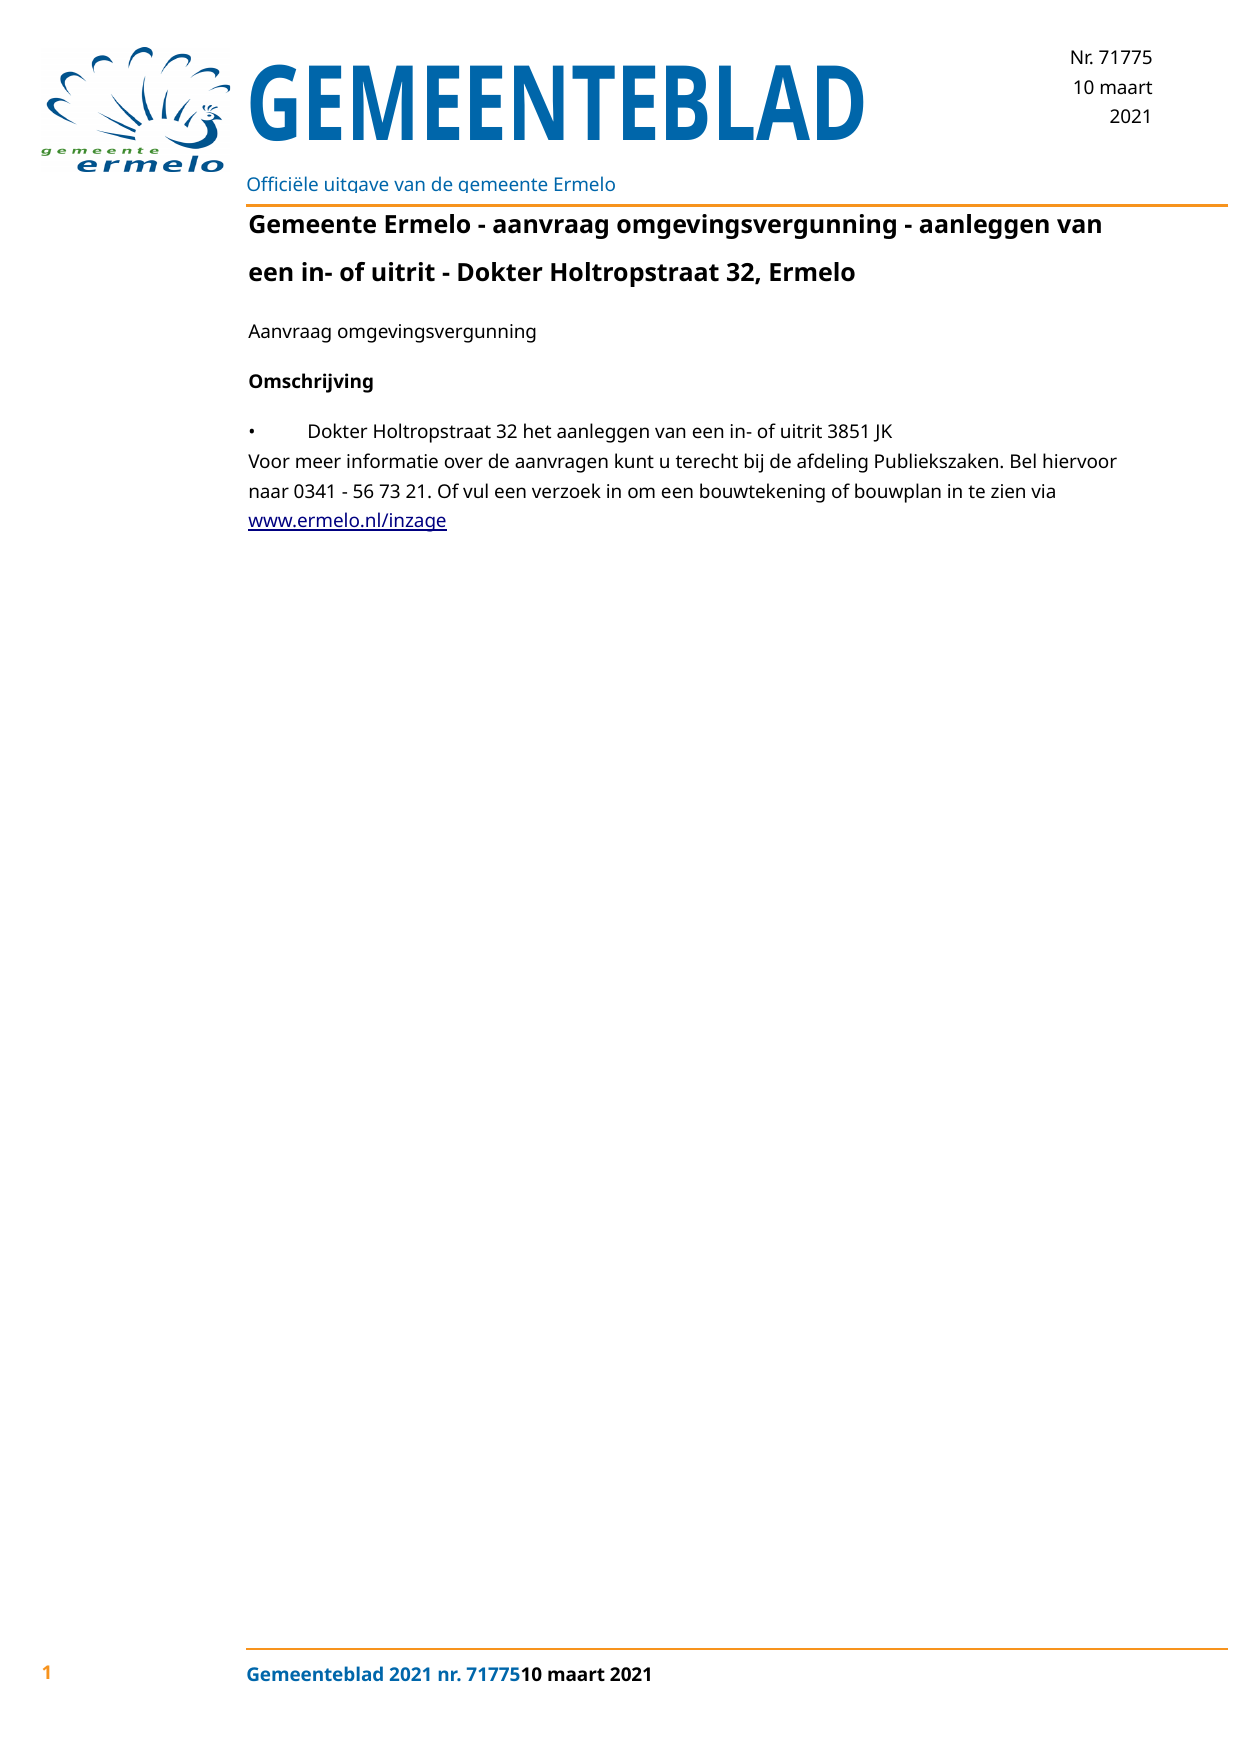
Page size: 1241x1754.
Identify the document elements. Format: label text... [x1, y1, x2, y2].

text Voor meer informatie over de aanvragen kunt u terecht bij de afdeling Publiekszaken. Bel hiervoor naar 0341 - 56 73 21. Of vul een verzoek in om een bouwtekening of bouwplan in te zien via www.ermelo.nl/inzage [248, 448, 1152, 533]
text Aanvraag omgevingsvergunning [248, 318, 1152, 344]
text Omschrijving [248, 368, 1152, 394]
text Gemeente Ermelo - aanvraag omgevingsvergunning - aanleggen van een in- of uitrit - Dokter Holtropstraat 32, Ermelo [248, 207, 1152, 288]
picture [41, 47, 231, 172]
list Dokter Holtropstraat 32 het aanleggen van een in- of uitrit 3851 JK [248, 419, 1152, 444]
